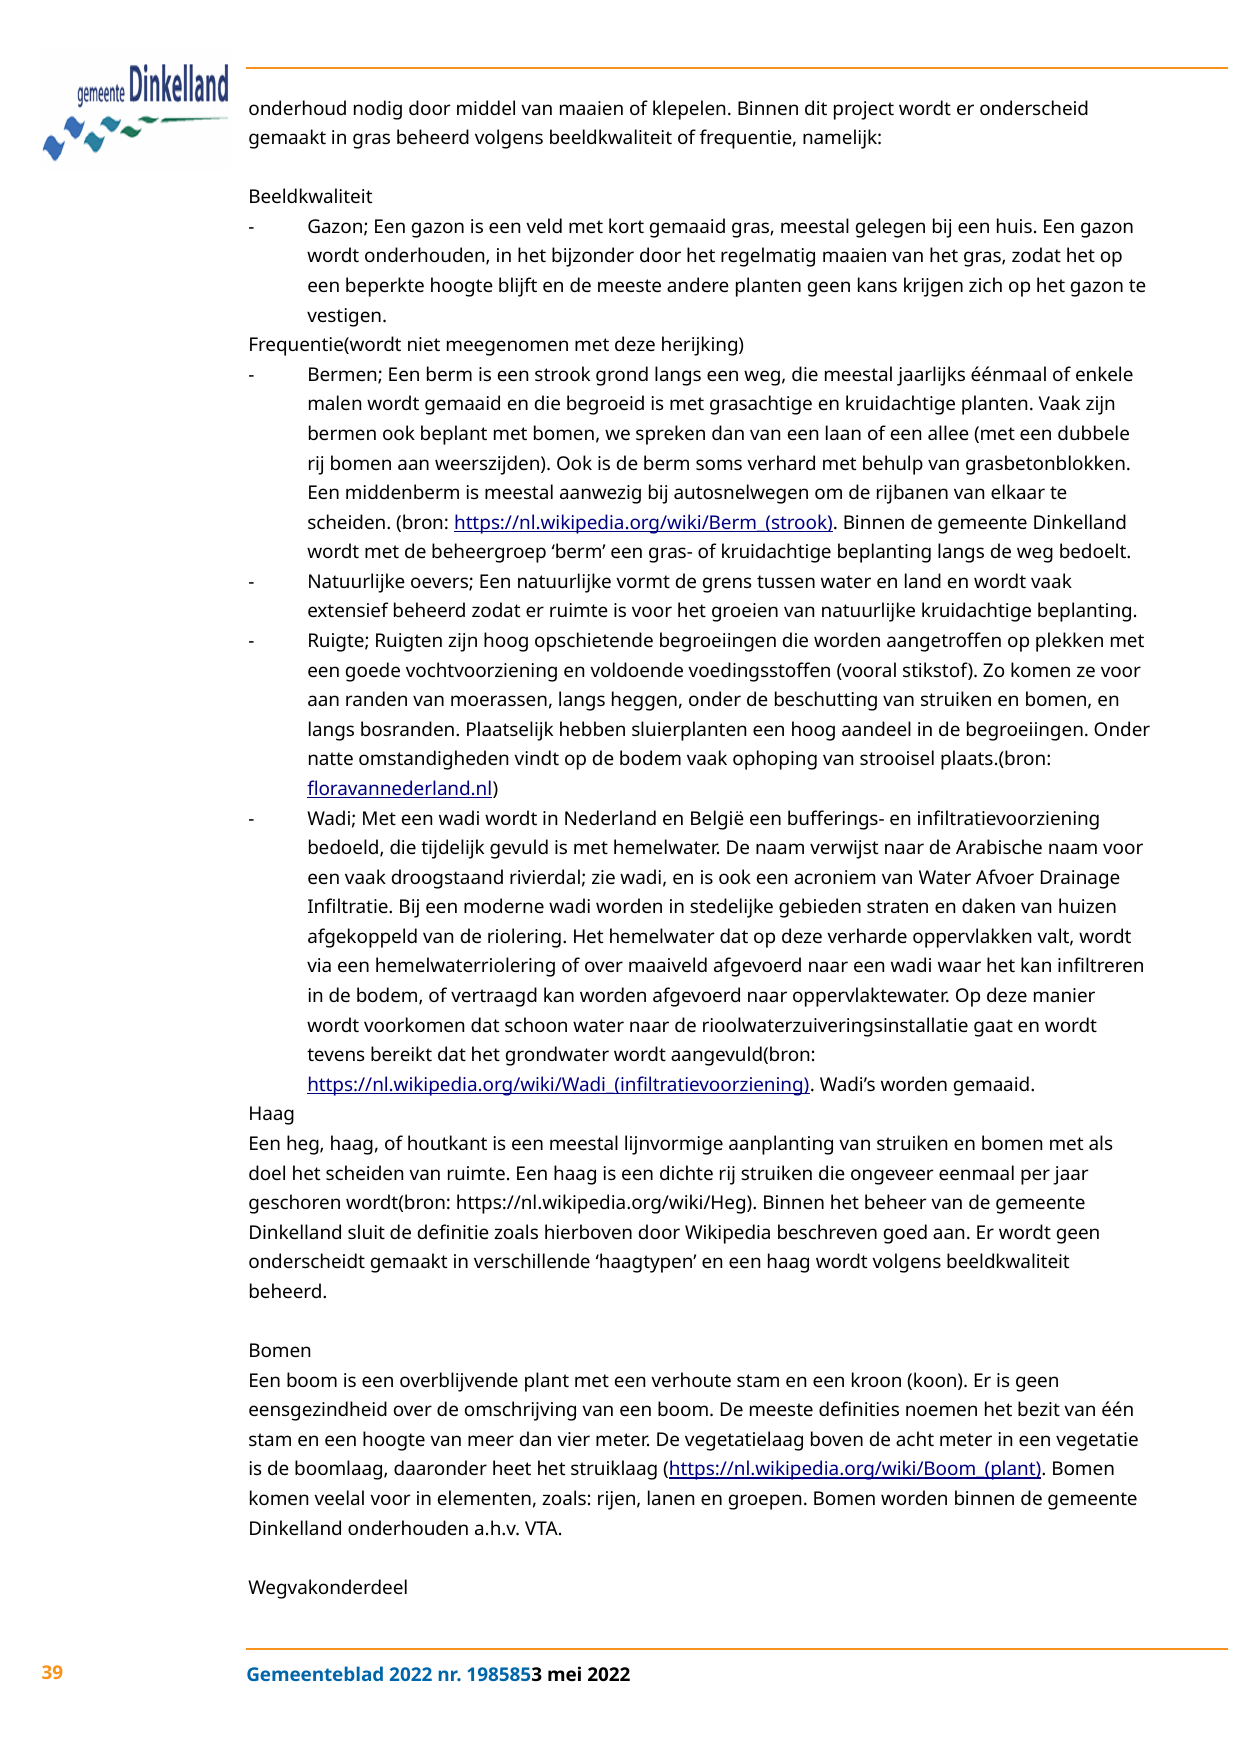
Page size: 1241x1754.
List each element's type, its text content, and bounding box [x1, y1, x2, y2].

text Frequentie(wordt niet meegenomen met deze herijking) [248, 331, 1152, 357]
list Natuurlijke oevers; Een natuurlijke vormt de grens tussen water en land en wordt vaak extensief beheerd zodat er ruimte is voor het groeien van natuurlijke kruidachtige beplanting. [248, 568, 1152, 623]
list Wadi; Met een wadi wordt in Nederland en België een bufferings- en infiltratievoorziening bedoeld, die tijdelijk gevuld is met hemelwater. De naam verwijst naar de Arabische naam voor een vaak droogstaand rivierdal; zie wadi, en is ook een acroniem van Water Afvoer Drainage Infiltratie. Bij een moderne wadi worden in stedelijke gebieden straten en daken van huizen afgekoppeld van de riolering. Het hemelwater dat op deze verharde oppervlakken valt, wordt via een hemelwaterriolering of over maaiveld afgevoerd naar een wadi waar het kan infiltreren in de bodem, of vertraagd kan worden afgevoerd naar oppervlaktewater. Op deze manier wordt voorkomen dat schoon water naar de rioolwaterzuiveringsinstallatie gaat en wordt tevens bereikt dat het grondwater wordt aangevuld(bron: https://nl.wikipedia.org/wiki/Wadi_(infiltratievoorziening). Wadi’s worden gemaaid. [248, 805, 1152, 1097]
text Een boom is een overblijvende plant met een verhoute stam en een kroon (koon). Er is geen eensgezindheid over de omschrijving van een boom. De meeste definities noemen het bezit van één stam en een hoogte van meer dan vier meter. De vegetatielaag boven de acht meter in een vegetatie is de boomlaag, daaronder heet het struiklaag (https://nl.wikipedia.org/wiki/Boom_(plant). Bomen komen veelal voor in elementen, zoals: rijen, lanen en groepen. Bomen worden binnen de gemeente Dinkelland onderhouden a.h.v. VTA. [248, 1367, 1152, 1541]
text Haag [248, 1101, 1152, 1126]
picture [41, 47, 231, 172]
text Wegvakonderdeel [248, 1574, 1152, 1600]
text onderhoud nodig door middel van maaien of klepelen. Binnen dit project wordt er onderscheid gemaakt in gras beheerd volgens beeldkwaliteit of frequentie, namelijk: [248, 95, 1152, 150]
list Bermen; Een berm is een strook grond langs een weg, die meestal jaarlijks éénmaal of enkele malen wordt gemaaid en die begroeid is met grasachtige en kruidachtige planten. Vaak zijn bermen ook beplant met bomen, we spreken dan van een laan of een allee (met een dubbele rij bomen aan weerszijden). Ook is de berm soms verhard met behulp van grasbetonblokken. Een middenberm is meestal aanwezig bij autosnelwegen om de rijbanen van elkaar te scheiden. (bron: https://nl.wikipedia.org/wiki/Berm_(strook). Binnen de gemeente Dinkelland wordt met de beheergroep ‘berm’ een gras- of kruidachtige beplanting langs de weg bedoelt. [248, 361, 1152, 564]
text Een heg, haag, of houtkant is een meestal lijnvormige aanplanting van struiken en bomen met als doel het scheiden van ruimte. Een haag is een dichte rij struiken die ongeveer eenmaal per jaar geschoren wordt(bron: https://nl.wikipedia.org/wiki/Heg). Binnen het beheer van de gemeente Dinkelland sluit de definitie zoals hierboven door Wikipedia beschreven goed aan. Er wordt geen onderscheidt gemaakt in verschillende ‘haagtypen’ en een haag wordt volgens beeldkwaliteit beheerd. [248, 1130, 1152, 1304]
text Beeldkwaliteit [248, 183, 1152, 209]
list Ruigte; Ruigten zijn hoog opschietende begroeiingen die worden aangetroffen op plekken met een goede vochtvoorziening en voldoende voedingsstoffen (vooral stikstof). Zo komen ze voor aan randen van moerassen, langs heggen, onder de beschutting van struiken en bomen, en langs bosranden. Plaatselijk hebben sluierplanten een hoog aandeel in de begroeiingen. Onder natte omstandigheden vindt op de bodem vaak ophoping van strooisel plaats.(bron: floravannederland.nl) [248, 627, 1152, 801]
text Bomen [248, 1337, 1152, 1363]
list Gazon; Een gazon is een veld met kort gemaaid gras, meestal gelegen bij een huis. Een gazon wordt onderhouden, in het bijzonder door het regelmatig maaien van het gras, zodat het op een beperkte hoogte blijft en de meeste andere planten geen kans krijgen zich op het gazon te vestigen. [248, 213, 1152, 328]
